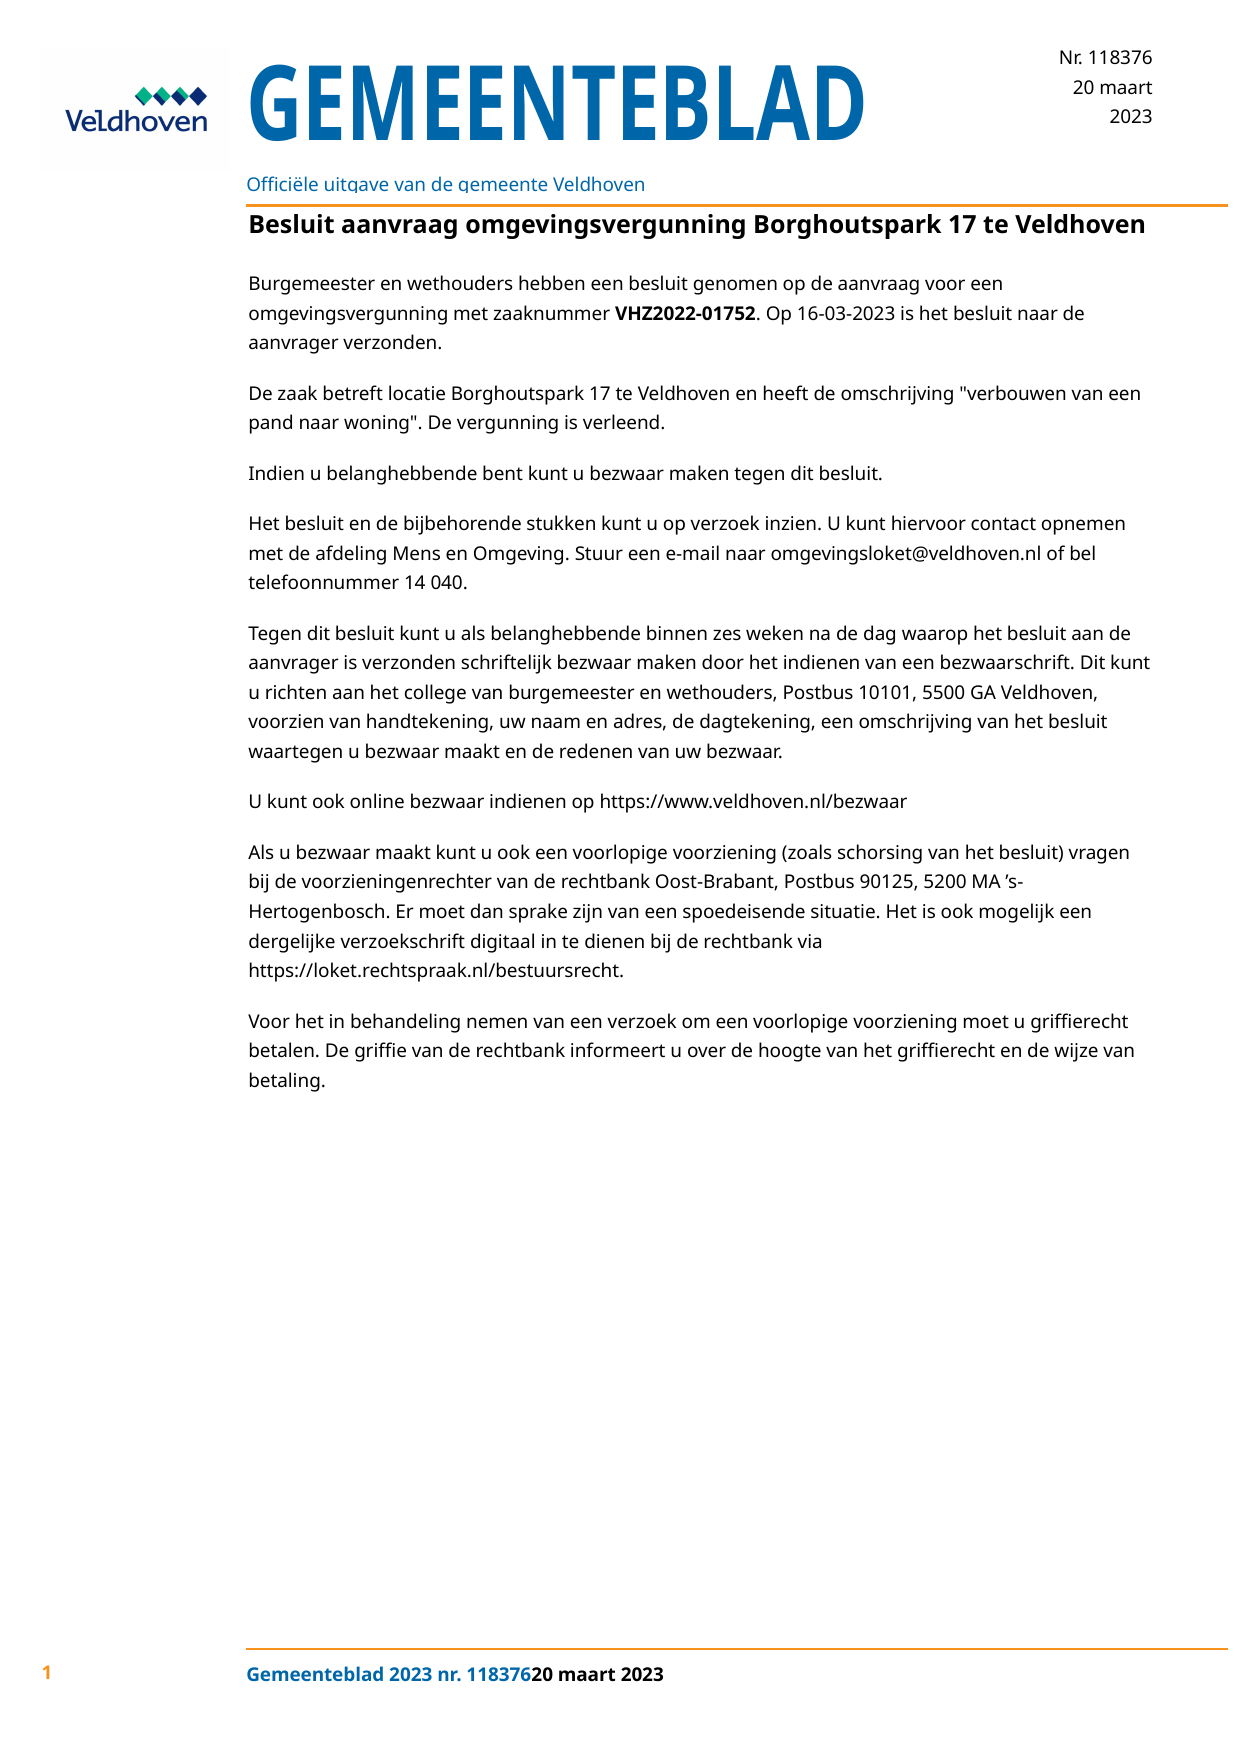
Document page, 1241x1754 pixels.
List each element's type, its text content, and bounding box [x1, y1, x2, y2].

text De zaak betreft locatie Borghoutspark 17 te Veldhoven en heeft de omschrijving "verbouwen van een pand naar woning". De vergunning is verleend. [248, 380, 1152, 435]
text Voor het in behandeling nemen van een verzoek om een voorlopige voorziening moet u griffierecht betalen. De griffie van de rechtbank informeert u over de hoogte van het griffierecht en de wijze van betaling. [248, 1008, 1152, 1093]
text Besluit aanvraag omgevingsvergunning Borghoutspark 17 te Veldhoven [248, 207, 1152, 241]
text Tegen dit besluit kunt u als belanghebbende binnen zes weken na de dag waarop het besluit aan de aanvrager is verzonden schriftelijk bezwaar maken door het indienen van een bezwaarschrift. Dit kunt u richten aan het college van burgemeester en wethouders, Postbus 10101, 5500 GA Veldhoven, voorzien van handtekening, uw naam en adres, de dagtekening, een omschrijving van het besluit waartegen u bezwaar maakt en de redenen van uw bezwaar. [248, 620, 1152, 764]
text Indien u belanghebbende bent kunt u bezwaar maken tegen dit besluit. [248, 460, 1152, 486]
text Het besluit en de bijbehorende stukken kunt u op verzoek inzien. U kunt hiervoor contact opnemen met de afdeling Mens en Omgeving. Stuur een e-mail naar omgevingsloket@veldhoven.nl of bel telefoonnummer 14 040. [248, 510, 1152, 595]
text Als u bezwaar maakt kunt u ook een voorlopige voorziening (zoals schorsing van het besluit) vragen bij de voorzieningenrechter van de rechtbank Oost-Brabant, Postbus 90125, 5200 MA ’s-Hertogenbosch. Er moet dan sprake zijn van een spoedeisende situatie. Het is ook mogelijk een dergelijke verzoekschrift digitaal in te dienen bij de rechtbank via https://loket.rechtspraak.nl/bestuursrecht. [248, 839, 1152, 983]
text U kunt ook online bezwaar indienen op https://www.veldhoven.nl/bezwaar [248, 789, 1152, 814]
picture [41, 47, 231, 172]
text Burgemeester en wethouders hebben een besluit genomen op de aanvraag voor een omgevingsvergunning met zaaknummer VHZ2022-01752. Op 16-03-2023 is het besluit naar de aanvrager verzonden. [248, 270, 1152, 355]
